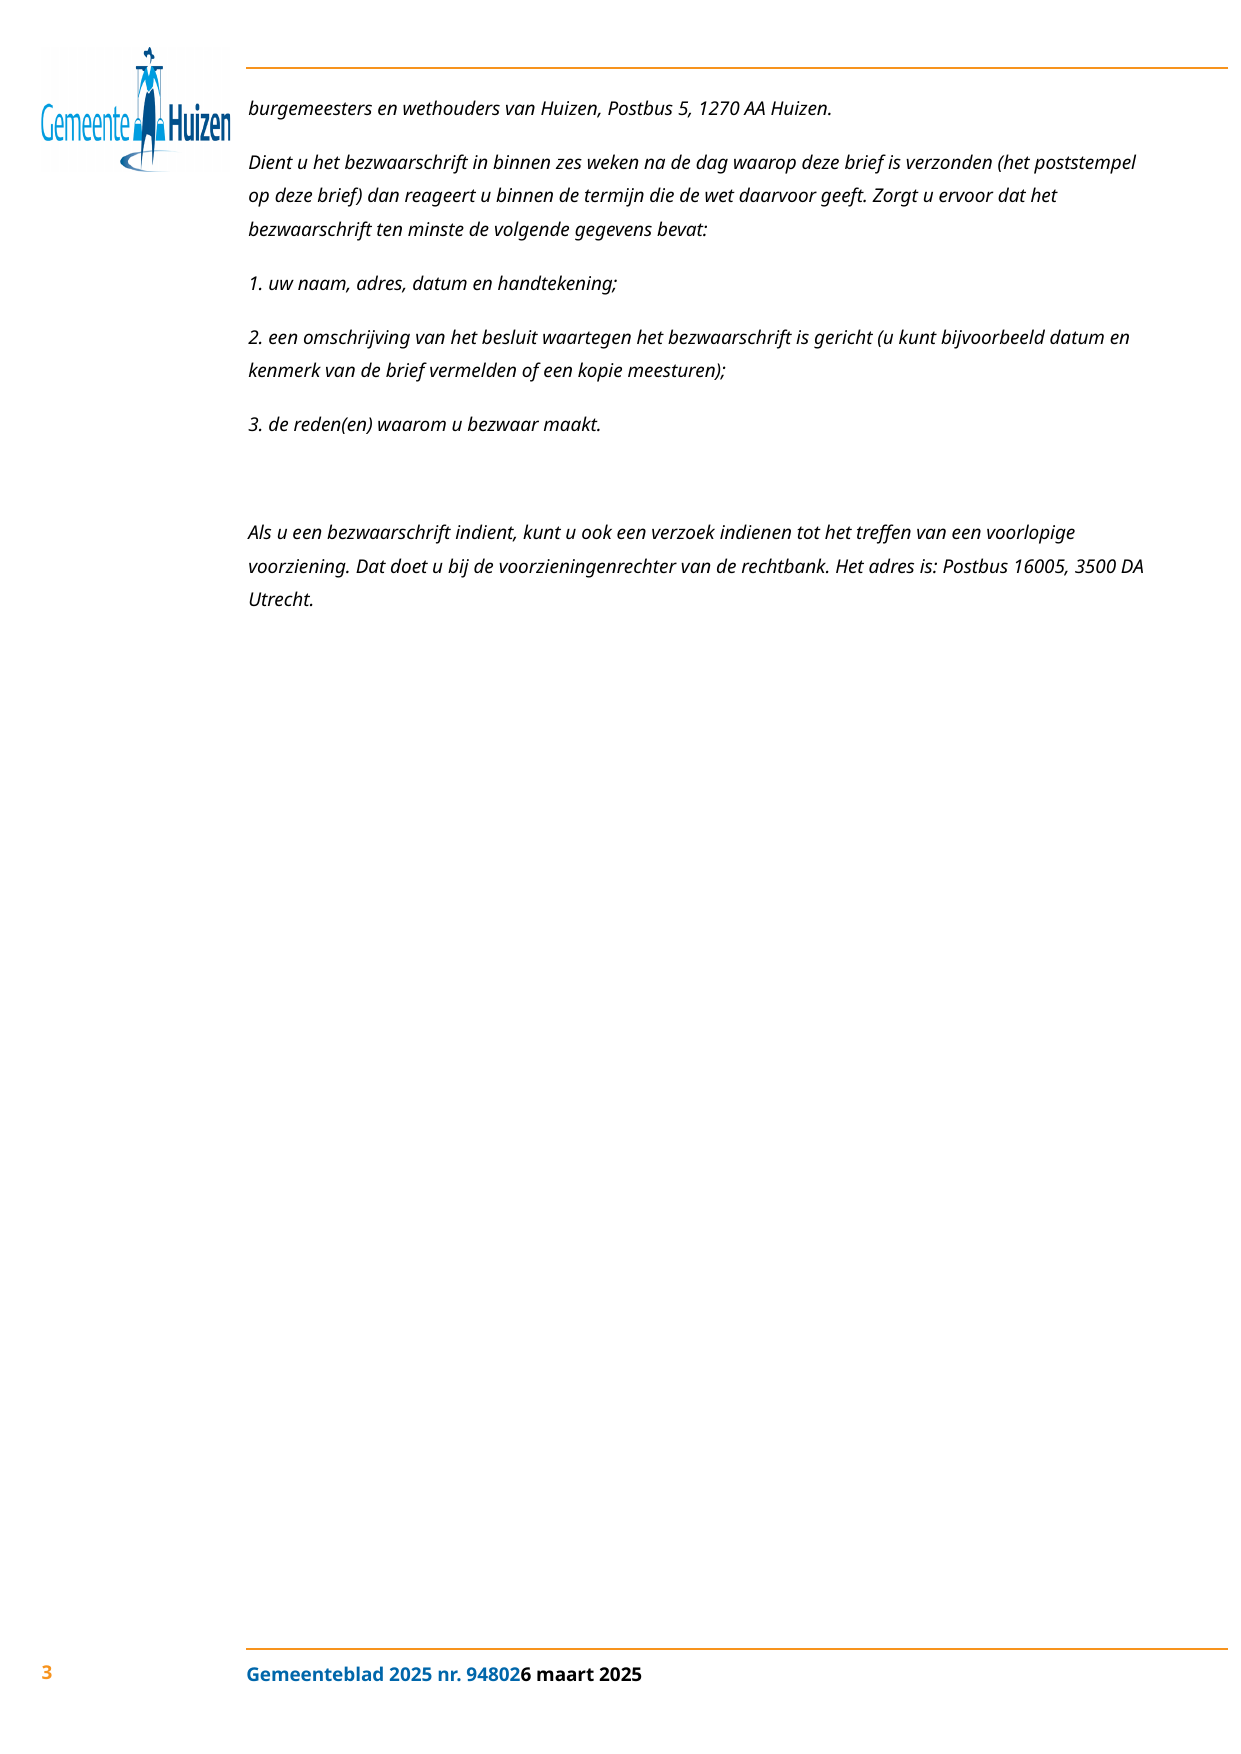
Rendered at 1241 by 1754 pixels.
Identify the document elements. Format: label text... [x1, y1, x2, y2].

text Als u een bezwaarschrift indient, kunt u ook een verzoek indienen tot het treffen van een voorlopige voorziening. Dat doet u bij de voorzieningenrechter van de rechtbank. Het adres is: Postbus 16005, 3500 DA Utrecht. [248, 519, 1152, 612]
text burgemeesters en wethouders van Huizen, Postbus 5, 1270 AA Huizen. [248, 95, 1152, 121]
text Dient u het bezwaarschrift in binnen zes weken na de dag waarop deze brief is verzonden (het poststempel op deze brief) dan reageert u binnen de termijn die de wet daarvoor geeft. Zorgt u ervoor dat het bezwaarschrift ten minste de volgende gegevens bevat: [248, 149, 1152, 241]
text 3. de reden(en) waarom u bezwaar maakt. [248, 411, 1152, 437]
text 2. een omschrijving van het besluit waartegen het bezwaarschrift is gericht (u kunt bijvoorbeeld datum en kenmerk van de brief vermelden of een kopie meesturen); [248, 324, 1152, 383]
picture [41, 47, 231, 172]
text 1. uw naam, adres, datum en handtekening; [248, 270, 1152, 296]
